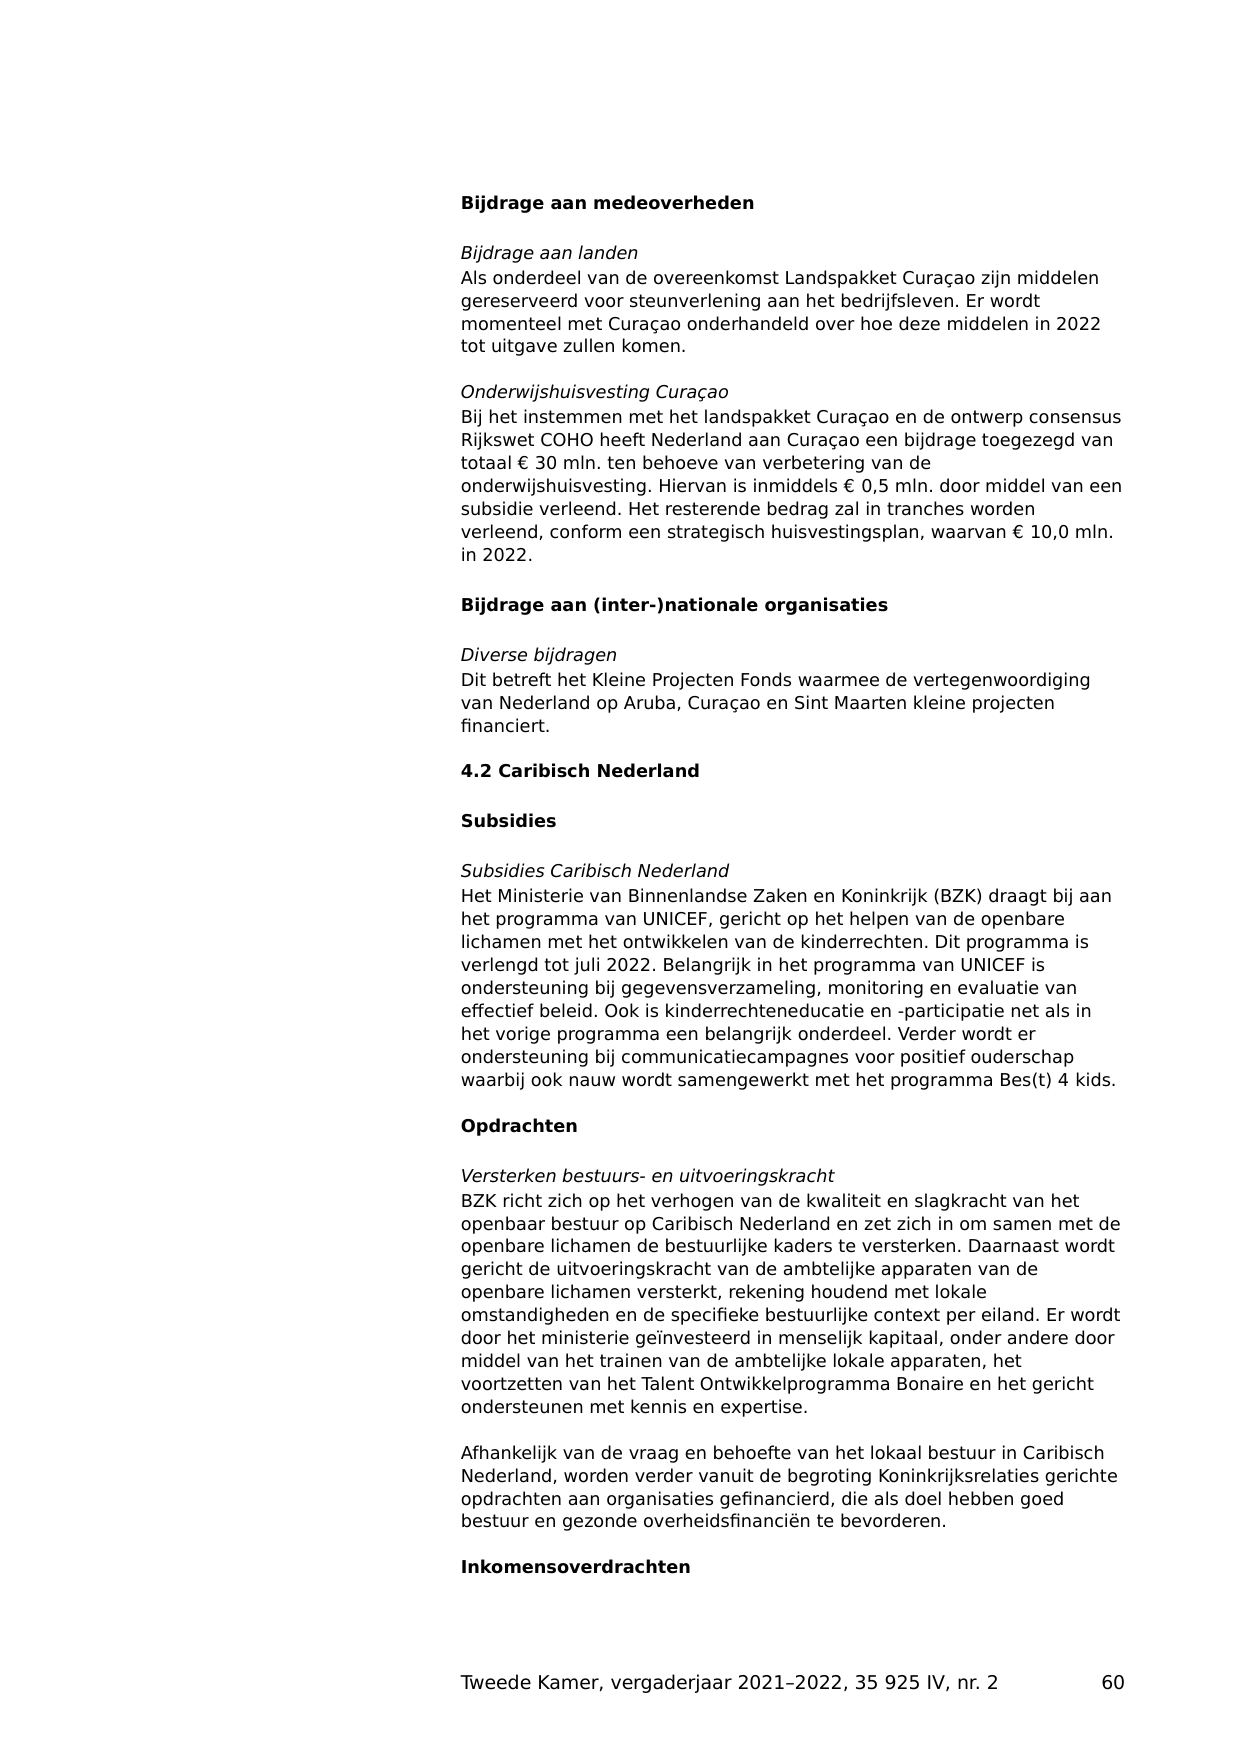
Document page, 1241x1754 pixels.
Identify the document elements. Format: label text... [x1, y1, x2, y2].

text Het Ministerie van Binnenlandse Zaken en Koninkrijk (BZK) draagt bij aan het programma van UNICEF, gericht op het helpen van de openbare lichamen met het ontwikkelen van de kinderrechten. Dit programma is verlengd tot juli 2022. Belangrijk in het programma van UNICEF is ondersteuning bij gegevensverzameling, monitoring en evaluatie van effectief beleid. Ook is kinderrechteneducatie en -participatie net als in het vorige programma een belangrijk onderdeel. Verder wordt er ondersteuning bij communicatiecampagnes voor positief ouderschap waarbij ook nauw wordt samengewerkt met het programma Bes(t) 4 kids. [461, 884, 1125, 1091]
text Onderwijshuisvesting Curaçao [461, 380, 1125, 403]
text Bijdrage aan medeoverheden [461, 191, 1125, 214]
text Als onderdeel van de overeenkomst Landspakket Curaçao zijn middelen gereserveerd voor steunverlening aan het bedrijfsleven. Er wordt momenteel met Curaçao onderhandeld over hoe deze middelen in 2022 tot uitgave zullen komen. [461, 266, 1125, 357]
text Versterken bestuurs- en uitvoeringskracht [461, 1164, 1125, 1187]
text Subsidies [461, 809, 1125, 832]
text Opdrachten [461, 1114, 1125, 1137]
text Subsidies Caribisch Nederland [461, 859, 1125, 882]
text Bij het instemmen met het landspakket Curaçao en de ontwerp consensus Rijkswet COHO heeft Nederland aan Curaçao een bijdrage toegezegd van totaal € 30 mln. ten behoeve van verbetering van de onderwijshuisvesting. Hiervan is inmiddels € 0,5 mln. door middel van een subsidie verleend. Het resterende bedrag zal in tranches worden verleend, conform een strategisch huisvestingsplan, waarvan € 10,0 mln. in 2022. [461, 405, 1125, 566]
text Afhankelijk van de vraag en behoefte van het lokaal bestuur in Caribisch Nederland, worden verder vanuit de begroting Koninkrijksrelaties gerichte opdrachten aan organisaties gefinancierd, die als doel hebben goed bestuur en gezonde overheidsfinanciën te bevorderen. [461, 1441, 1125, 1532]
text Dit betreft het Kleine Projecten Fonds waarmee de vertegenwoordiging van Nederland op Aruba, Curaçao en Sint Maarten kleine projecten financiert. [461, 668, 1125, 737]
text 4.2 Caribisch Nederland [461, 759, 1125, 782]
text Bijdrage aan (inter-)nationale organisaties [461, 593, 1125, 616]
text BZK richt zich op het verhogen van de kwaliteit en slagkracht van het openbaar bestuur op Caribisch Nederland en zet zich in om samen met de openbare lichamen de bestuurlijke kaders te versterken. Daarnaast wordt gericht de uitvoeringskracht van de ambtelijke apparaten van de openbare lichamen versterkt, rekening houdend met lokale omstandigheden en de specifieke bestuurlijke context per eiland. Er wordt door het ministerie geïnvesteerd in menselijk kapitaal, onder andere door middel van het trainen van de ambtelijke lokale apparaten, het voortzetten van het Talent Ontwikkelprogramma Bonaire en het gericht ondersteunen met kennis en expertise. [461, 1189, 1125, 1418]
text Bijdrage aan landen [461, 241, 1125, 264]
text Diverse bijdragen [461, 643, 1125, 666]
text Inkomensoverdrachten [461, 1555, 1125, 1578]
